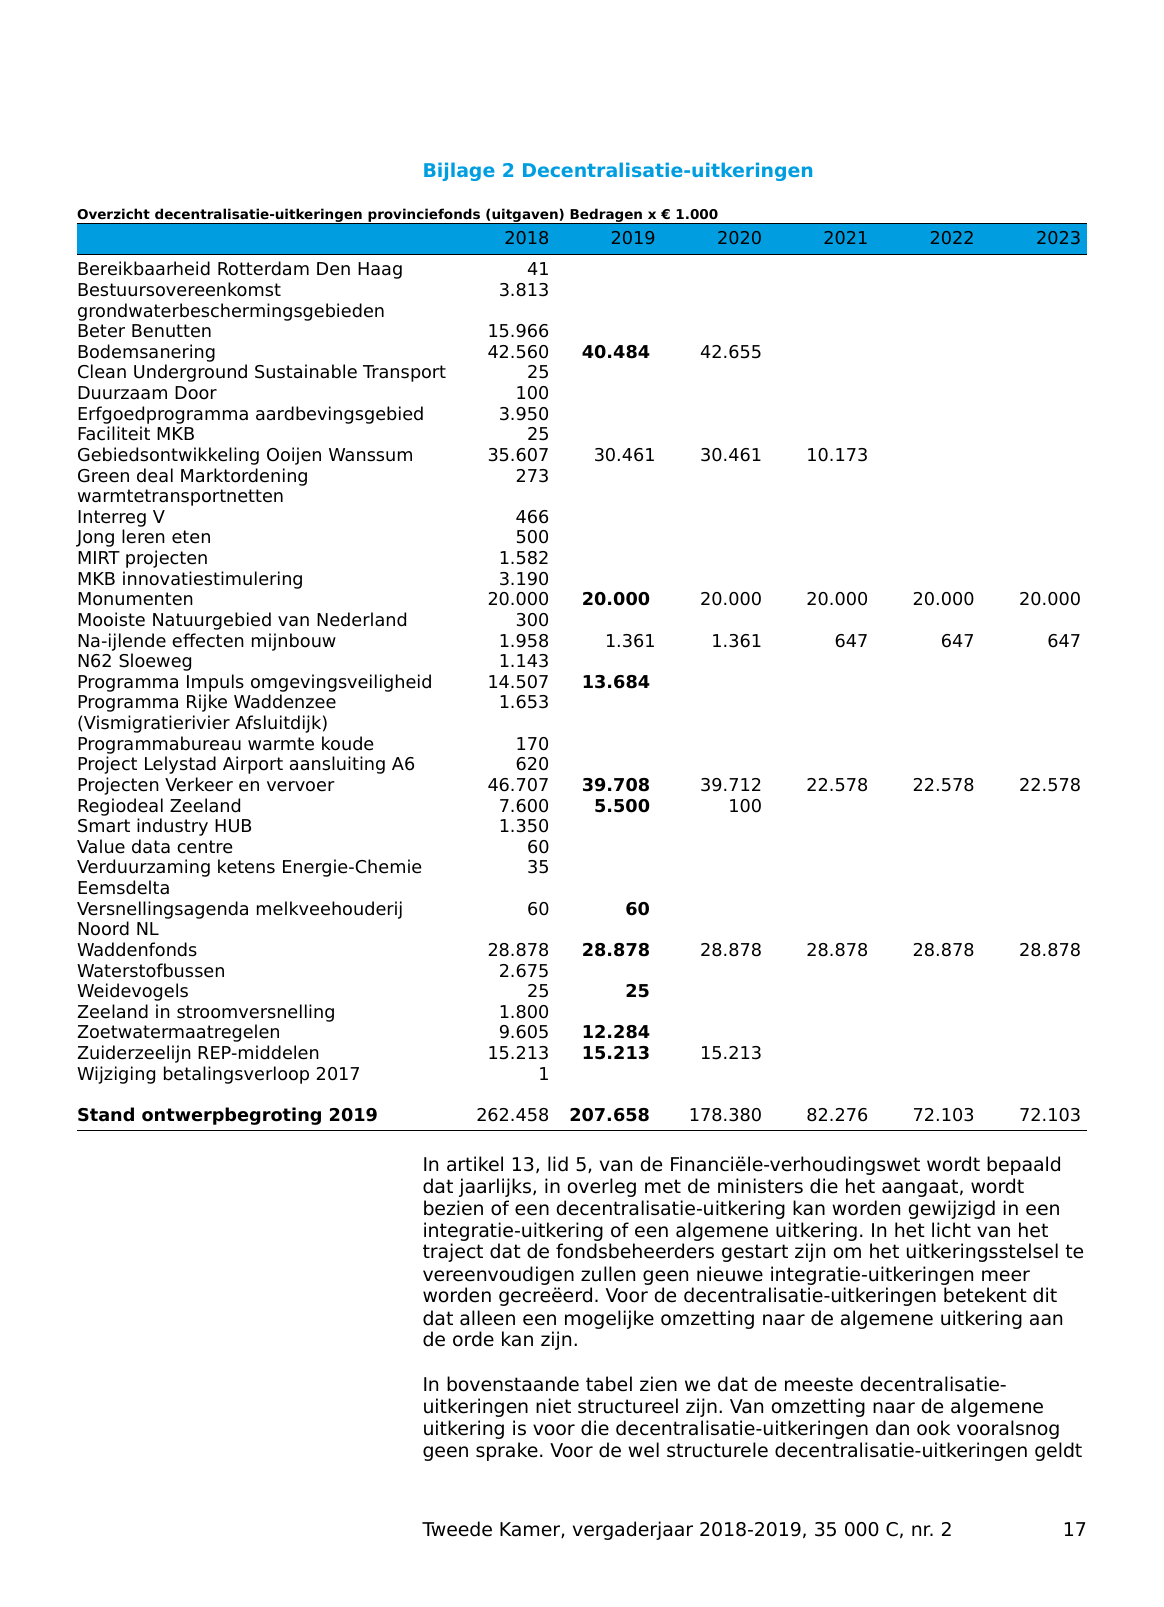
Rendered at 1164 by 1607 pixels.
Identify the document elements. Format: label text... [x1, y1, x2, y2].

table_cell 72.103 [980, 1105, 1087, 1130]
table_cell [768, 899, 874, 940]
table_cell [874, 796, 980, 816]
table_cell 15.213 [661, 1043, 768, 1064]
table_cell [768, 321, 874, 342]
table_cell [768, 837, 874, 857]
table_cell [768, 651, 874, 672]
table_cell 647 [768, 631, 874, 651]
table_cell [555, 548, 661, 569]
table_cell [980, 693, 1087, 734]
table_cell [874, 404, 980, 424]
table_cell [980, 424, 1087, 445]
table_cell 25 [555, 981, 661, 1002]
text In bovenstaande tabel zien we dat de meeste decentralisatie-uitkeringen niet structureel zijn. Van omzetting naar de algemene uitkering is voor die decentralisatie-uitkeringen dan ook vooralsnog geen sprake. Voor de wel structurele decentralisatie-uitkeringen geldt [422, 1373, 1087, 1461]
table_cell Waddenfonds [77, 940, 449, 961]
table_cell Project Lelystad Airport aansluiting A6 [77, 754, 449, 775]
table_cell 42.655 [661, 342, 768, 362]
table_cell Zuiderzeelijn REP-middelen [77, 1043, 449, 1064]
table_cell [768, 255, 874, 280]
table_cell 2019 [555, 224, 661, 254]
table_cell Versnellingsagenda melkveehouderij Noord NL [77, 899, 449, 940]
table_cell 2018 [449, 224, 555, 254]
table_cell [874, 528, 980, 548]
table_cell 20.000 [661, 589, 768, 610]
table_cell [980, 321, 1087, 342]
table_cell Zoetwatermaatregelen [77, 1023, 449, 1043]
table_cell 41 [449, 255, 555, 280]
table_cell 28.878 [449, 940, 555, 961]
table_cell [661, 651, 768, 672]
table_cell 466 [449, 507, 555, 527]
table_cell 5.500 [555, 796, 661, 816]
table_cell [874, 507, 980, 527]
table_cell N62 Sloeweg [77, 651, 449, 672]
table_cell [980, 899, 1087, 940]
table_cell [768, 424, 874, 445]
table_cell 273 [449, 466, 555, 507]
table_cell [768, 466, 874, 507]
table_cell Programmabureau warmte koude [77, 734, 449, 754]
table_cell 1.653 [449, 693, 555, 734]
table_cell 20.000 [980, 589, 1087, 610]
table_cell [768, 528, 874, 548]
table_cell [768, 961, 874, 981]
table_cell 7.600 [449, 796, 555, 816]
table_cell 647 [874, 631, 980, 651]
table_cell [874, 734, 980, 754]
table_cell [874, 672, 980, 692]
table_cell 28.878 [661, 940, 768, 961]
table_cell [661, 816, 768, 837]
table_cell [661, 693, 768, 734]
table_cell [555, 1084, 661, 1105]
table_cell [874, 899, 980, 940]
table_cell [980, 1064, 1087, 1084]
table_cell 40.484 [555, 342, 661, 362]
table_cell [980, 507, 1087, 527]
table_cell 60 [555, 899, 661, 940]
table_cell [874, 610, 980, 631]
table_cell [555, 610, 661, 631]
table_cell 28.878 [874, 940, 980, 961]
table_cell 28.878 [980, 940, 1087, 961]
table_cell [874, 383, 980, 404]
table_cell [874, 280, 980, 321]
table_cell 2020 [661, 224, 768, 254]
table_cell Bodemsanering [77, 342, 449, 362]
table_cell [980, 1002, 1087, 1022]
table_cell 72.103 [874, 1105, 980, 1130]
table_cell [768, 1043, 874, 1064]
table_cell [874, 342, 980, 362]
table_cell [661, 1064, 768, 1084]
table_cell [768, 734, 874, 754]
table_cell [768, 404, 874, 424]
table_cell 20.000 [768, 589, 874, 610]
table_cell [874, 466, 980, 507]
table_cell [874, 1002, 980, 1022]
table_cell 25 [449, 363, 555, 383]
table_cell Bereikbaarheid Rotterdam Den Haag [77, 255, 449, 280]
table_cell [661, 858, 768, 899]
table_cell [768, 610, 874, 631]
table_cell [661, 548, 768, 569]
table_cell [768, 1064, 874, 1084]
table_cell [661, 507, 768, 527]
table_cell 22.578 [768, 775, 874, 796]
table_cell Interreg V [77, 507, 449, 527]
table_cell [555, 1064, 661, 1084]
table_cell [661, 961, 768, 981]
table_cell 22.578 [874, 775, 980, 796]
table_cell Mooiste Natuurgebied van Nederland [77, 610, 449, 631]
table_cell 1.361 [661, 631, 768, 651]
table_cell Jong leren eten [77, 528, 449, 548]
table_cell [980, 363, 1087, 383]
table_cell Waterstofbussen [77, 961, 449, 981]
table_cell [980, 816, 1087, 837]
table_cell [661, 1084, 768, 1105]
table_cell 100 [661, 796, 768, 816]
table_cell [874, 569, 980, 589]
table_cell [555, 404, 661, 424]
table_cell [980, 796, 1087, 816]
table_cell [449, 1084, 555, 1105]
table_cell [768, 1023, 874, 1043]
table_cell 25 [449, 981, 555, 1002]
table_cell Erfgoedprogramma aardbevingsgebied [77, 404, 449, 424]
table_cell [980, 734, 1087, 754]
table_cell [661, 383, 768, 404]
table_cell [555, 363, 661, 383]
table_cell [980, 651, 1087, 672]
table_cell 2.675 [449, 961, 555, 981]
table_cell 46.707 [449, 775, 555, 796]
table_cell 3.950 [449, 404, 555, 424]
table_cell [874, 321, 980, 342]
table_cell [555, 255, 661, 280]
table_cell [874, 816, 980, 837]
table_cell [555, 528, 661, 548]
table_cell [555, 858, 661, 899]
table_cell 15.213 [449, 1043, 555, 1064]
table_cell [661, 981, 768, 1002]
table_cell [980, 981, 1087, 1002]
table_cell 60 [449, 899, 555, 940]
table_cell 1.361 [555, 631, 661, 651]
table_cell Na-ijlende effecten mijnbouw [77, 631, 449, 651]
table_cell 42.560 [449, 342, 555, 362]
table_cell [980, 280, 1087, 321]
table_cell [555, 816, 661, 837]
table_cell Wijziging betalingsverloop 2017 [77, 1064, 449, 1084]
table_cell [768, 693, 874, 734]
table_cell [768, 816, 874, 837]
table_cell 82.276 [768, 1105, 874, 1130]
table_cell [980, 672, 1087, 692]
table_cell [874, 1023, 980, 1043]
table_cell 1.958 [449, 631, 555, 651]
table_cell [980, 383, 1087, 404]
table_cell [874, 363, 980, 383]
table_cell [874, 1064, 980, 1084]
table_cell 178.380 [661, 1105, 768, 1130]
table_cell [661, 899, 768, 940]
table_cell [661, 528, 768, 548]
table_cell [874, 693, 980, 734]
table_cell [768, 280, 874, 321]
table_cell [555, 837, 661, 857]
table_cell 15.213 [555, 1043, 661, 1064]
table_cell Stand ontwerpbegroting 2019 [77, 1105, 449, 1130]
table_cell [874, 858, 980, 899]
table_cell [555, 424, 661, 445]
table_cell 28.878 [768, 940, 874, 961]
table_cell [661, 1002, 768, 1022]
table_cell [661, 280, 768, 321]
table_cell [768, 363, 874, 383]
table_cell 25 [449, 424, 555, 445]
table_cell Faciliteit MKB [77, 424, 449, 445]
table_cell 207.658 [555, 1105, 661, 1130]
table_cell [874, 981, 980, 1002]
table_cell [980, 404, 1087, 424]
table_cell Verduurzaming ketens Energie-Chemie Eemsdelta [77, 858, 449, 899]
table_cell Regiodeal Zeeland [77, 796, 449, 816]
table_cell Duurzaam Door [77, 383, 449, 404]
table_cell Gebiedsontwikkeling Ooijen Wanssum [77, 445, 449, 466]
table_cell 39.712 [661, 775, 768, 796]
table_cell [555, 569, 661, 589]
text In artikel 13, lid 5, van de Financiële-verhoudingswet wordt bepaald dat jaarlijks, in overleg met de ministers die het aangaat, wordt bezien of een decentralisatie-uitkering kan worden gewijzigd in een integratie-uitkering of een algemene uitkering. In het licht van het traject dat de fondsbeheerders gestart zijn om het uitkeringsstelsel te vereenvoudigen zullen geen nieuwe integratie-uitkeringen meer worden gecreëerd. Voor de decentralisatie-uitkeringen betekent dit dat alleen een mogelijke omzetting naar de algemene uitkering aan de orde kan zijn. [422, 1153, 1087, 1351]
table_cell 10.173 [768, 445, 874, 466]
table_cell [980, 754, 1087, 775]
table_cell [661, 466, 768, 507]
table_cell 3.190 [449, 569, 555, 589]
table_cell [661, 424, 768, 445]
table_cell Programma Rijke Waddenzee (Vismigratierivier Afsluitdijk) [77, 693, 449, 734]
table_cell 60 [449, 837, 555, 857]
table_cell 35 [449, 858, 555, 899]
table_cell [555, 280, 661, 321]
table_cell 170 [449, 734, 555, 754]
table_cell [874, 255, 980, 280]
table_cell [661, 754, 768, 775]
subtitle Bijlage 2 Decentralisatie-uitkeringen [422, 160, 1087, 182]
table_cell 22.578 [980, 775, 1087, 796]
table_cell [980, 548, 1087, 569]
table_cell [980, 466, 1087, 507]
table_cell [661, 321, 768, 342]
table_cell 1 [449, 1064, 555, 1084]
table_cell [661, 734, 768, 754]
table_cell 1.350 [449, 816, 555, 837]
table_cell [555, 693, 661, 734]
table_cell 28.878 [555, 940, 661, 961]
table_cell [768, 981, 874, 1002]
table_cell 620 [449, 754, 555, 775]
table_cell [980, 528, 1087, 548]
table_cell [980, 961, 1087, 981]
table_cell 12.284 [555, 1023, 661, 1043]
table_cell [980, 445, 1087, 466]
table_cell Weidevogels [77, 981, 449, 1002]
table_cell 9.605 [449, 1023, 555, 1043]
table_cell [555, 734, 661, 754]
table_cell 2023 [980, 224, 1087, 254]
table_cell MIRT projecten [77, 548, 449, 569]
table_cell 3.813 [449, 280, 555, 321]
table_cell [980, 255, 1087, 280]
table_cell Bestuursovereenkomst grondwaterbeschermingsgebieden [77, 280, 449, 321]
table_cell [980, 1084, 1087, 1105]
table_cell 39.708 [555, 775, 661, 796]
table_cell [661, 404, 768, 424]
table_cell MKB innovatiestimulering [77, 569, 449, 589]
table_cell [661, 569, 768, 589]
table_cell [555, 961, 661, 981]
table_cell 15.966 [449, 321, 555, 342]
table_cell [661, 837, 768, 857]
table_cell 35.607 [449, 445, 555, 466]
table_cell [768, 569, 874, 589]
table_cell [768, 342, 874, 362]
table_cell [874, 754, 980, 775]
table_cell [555, 754, 661, 775]
table_cell Smart industry HUB [77, 816, 449, 837]
table_cell 14.507 [449, 672, 555, 692]
table_cell Clean Underground Sustainable Transport [77, 363, 449, 383]
table_cell Green deal Marktordening warmtetransportnetten [77, 466, 449, 507]
table_cell 647 [980, 631, 1087, 651]
table_cell [555, 383, 661, 404]
table_cell [980, 342, 1087, 362]
table_cell [874, 445, 980, 466]
table_cell [768, 383, 874, 404]
table_cell 1.800 [449, 1002, 555, 1022]
table_cell 300 [449, 610, 555, 631]
table_cell [661, 672, 768, 692]
table_cell 500 [449, 528, 555, 548]
table_cell [77, 224, 449, 254]
table_cell [874, 548, 980, 569]
table_cell 13.684 [555, 672, 661, 692]
table_cell Beter Benutten [77, 321, 449, 342]
table_cell [768, 672, 874, 692]
table_cell 20.000 [555, 589, 661, 610]
table_cell [768, 858, 874, 899]
table_cell 262.458 [449, 1105, 555, 1130]
table_cell [555, 466, 661, 507]
table_cell 20.000 [874, 589, 980, 610]
table_cell [77, 1084, 449, 1105]
table_cell Programma Impuls omgevingsveiligheid [77, 672, 449, 692]
table_cell [980, 1043, 1087, 1064]
table_cell [980, 1023, 1087, 1043]
table_cell 2021 [768, 224, 874, 254]
table_cell [874, 1043, 980, 1064]
table_cell [661, 610, 768, 631]
table_cell [980, 569, 1087, 589]
table_cell 20.000 [449, 589, 555, 610]
table_cell [555, 321, 661, 342]
table_cell [874, 837, 980, 857]
table_cell 30.461 [555, 445, 661, 466]
table_header Overzicht decentralisatie-uitkeringen provinciefonds (uitgaven) Bedragen x € 1.000 [77, 207, 1087, 223]
table_cell Zeeland in stroomversnelling [77, 1002, 449, 1022]
table_cell [661, 363, 768, 383]
table_cell [980, 858, 1087, 899]
table_cell [874, 424, 980, 445]
table_cell [980, 837, 1087, 857]
table_cell 30.461 [661, 445, 768, 466]
table_cell Monumenten [77, 589, 449, 610]
table_cell [874, 961, 980, 981]
table_cell [768, 507, 874, 527]
table_cell [768, 796, 874, 816]
table_cell [874, 651, 980, 672]
table_cell [768, 1002, 874, 1022]
table_cell Projecten Verkeer en vervoer [77, 775, 449, 796]
table_cell [768, 548, 874, 569]
table_cell 1.582 [449, 548, 555, 569]
table_cell [555, 1002, 661, 1022]
table_cell [768, 754, 874, 775]
table_cell [768, 1084, 874, 1105]
table_cell [555, 651, 661, 672]
table_cell 2022 [874, 224, 980, 254]
table_cell [980, 610, 1087, 631]
table_cell [661, 1023, 768, 1043]
table_cell Value data centre [77, 837, 449, 857]
table_cell [661, 255, 768, 280]
table_cell 1.143 [449, 651, 555, 672]
table_cell 100 [449, 383, 555, 404]
table_cell [555, 507, 661, 527]
table_cell [874, 1084, 980, 1105]
